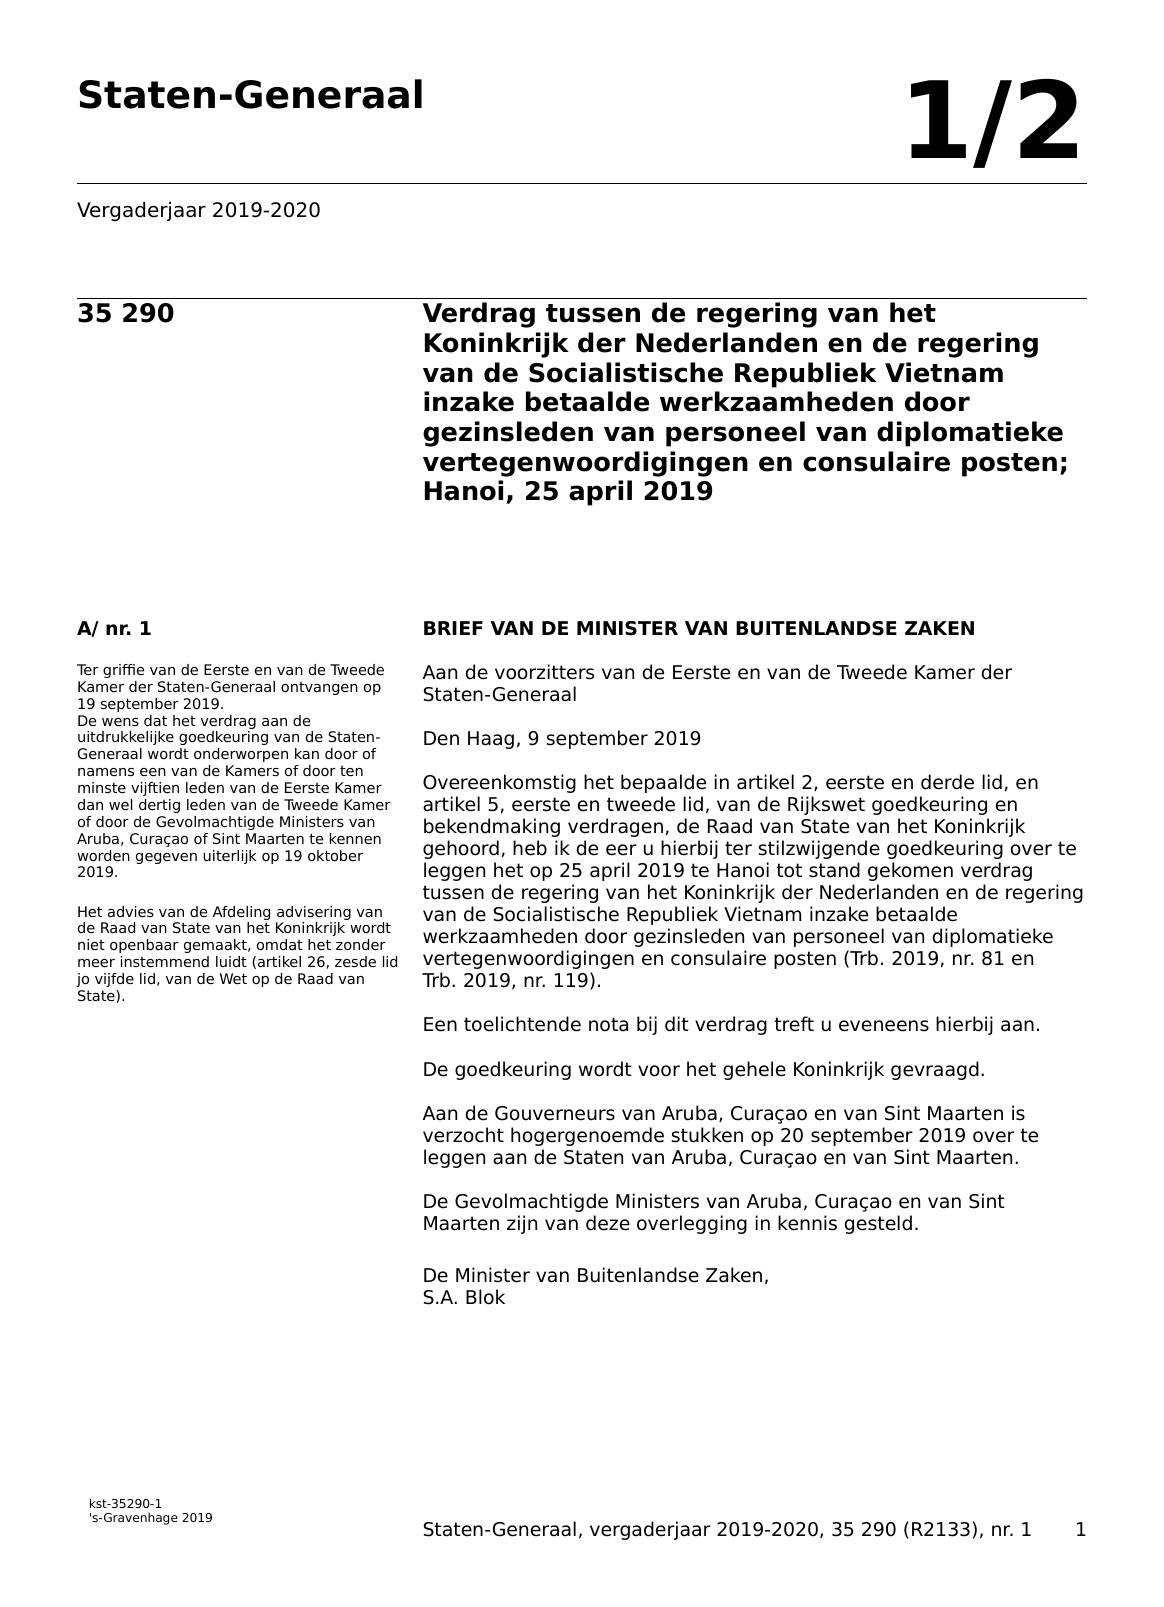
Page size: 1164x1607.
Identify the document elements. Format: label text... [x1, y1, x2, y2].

text Aan de Gouverneurs van Aruba, Curaçao en van Sint Maarten is verzocht hogergenoemde stukken op 20 september 2019 over te leggen aan de Staten van Aruba, Curaçao en van Sint Maarten. [422, 1103, 1087, 1168]
text Overeenkomstig het bepaalde in artikel 2, eerste en derde lid, en artikel 5, eerste en tweede lid, van de Rijkswet goedkeuring en bekendmaking verdragen, de Raad van State van het Koninkrijk gehoord, heb ik de eer u hierbij ter stilzwijgende goedkeuring over te leggen het op 25 april 2019 te Hanoi tot stand gekomen verdrag tussen de regering van het Koninkrijk der Nederlanden en de regering van de Socialistische Republiek Vietnam inzake betaalde werkzaamheden door gezinsleden van personeel van diplomatieke vertegenwoordigingen en consulaire posten (Trb. 2019, nr. 81 en Trb. 2019, nr. 119). [422, 772, 1087, 992]
text 's-Gravenhage 2019 [88, 1511, 323, 1525]
text De goedkeuring wordt voor het gehele Koninkrijk gevraagd. [422, 1058, 1087, 1080]
text Den Haag, 9 september 2019 [422, 728, 1087, 750]
table_header Staten-Generaal [77, 59, 886, 183]
text kst-35290-1 [88, 1497, 323, 1511]
table_header 1/2 [886, 59, 1087, 183]
table_cell Vergaderjaar 2019-2020 [77, 184, 1087, 298]
text Aan de voorzitters van de Eerste en van de Tweede Kamer der Staten-Generaal [422, 662, 1087, 706]
text De wens dat het verdrag aan de uitdrukkelijke goedkeuring van de Staten-Generaal wordt onderworpen kan door of namens een van de Kamers of door ten minste vijftien leden van de Eerste Kamer dan wel dertig leden van de Tweede Kamer of door de Gevolmachtigde Ministers van Aruba, Curaçao of Sint Maarten te kennen worden gegeven uiterlijk op 19 oktober 2019. [77, 713, 399, 881]
text De Minister van Buitenlandse Zaken, S.A. Blok [422, 1265, 1087, 1309]
text De Gevolmachtigde Ministers van Aruba, Curaçao en van Sint Maarten zijn van deze overlegging in kennis gesteld. [422, 1191, 1087, 1235]
subtitle A/ nr. 1 BRIEF VAN DE MINISTER VAN BUITENLANDSE ZAKEN [77, 618, 1087, 640]
text [77, 881, 399, 903]
text Een toelichtende nota bij dit verdrag treft u eveneens hierbij aan. [422, 1014, 1087, 1036]
subtitle 35 290 Verdrag tussen de regering van het Koninkrijk der Nederlanden en de regering van de Socialistische Republiek Vietnam inzake betaalde werkzaamheden door gezinsleden van personeel van diplomatieke vertegenwoordigingen en consulaire posten; Hanoi, 25 april 2019 [77, 299, 1087, 507]
text Het advies van de Afdeling advisering van de Raad van State van het Koninkrijk wordt niet openbaar gemaakt, omdat het zonder meer instemmend luidt (artikel 26, zesde lid jo vijfde lid, van de Wet op de Raad van State). [77, 903, 399, 1005]
text Ter griffie van de Eerste en van de Tweede Kamer der Staten-Generaal ontvangen op 19 september 2019. [77, 662, 399, 713]
